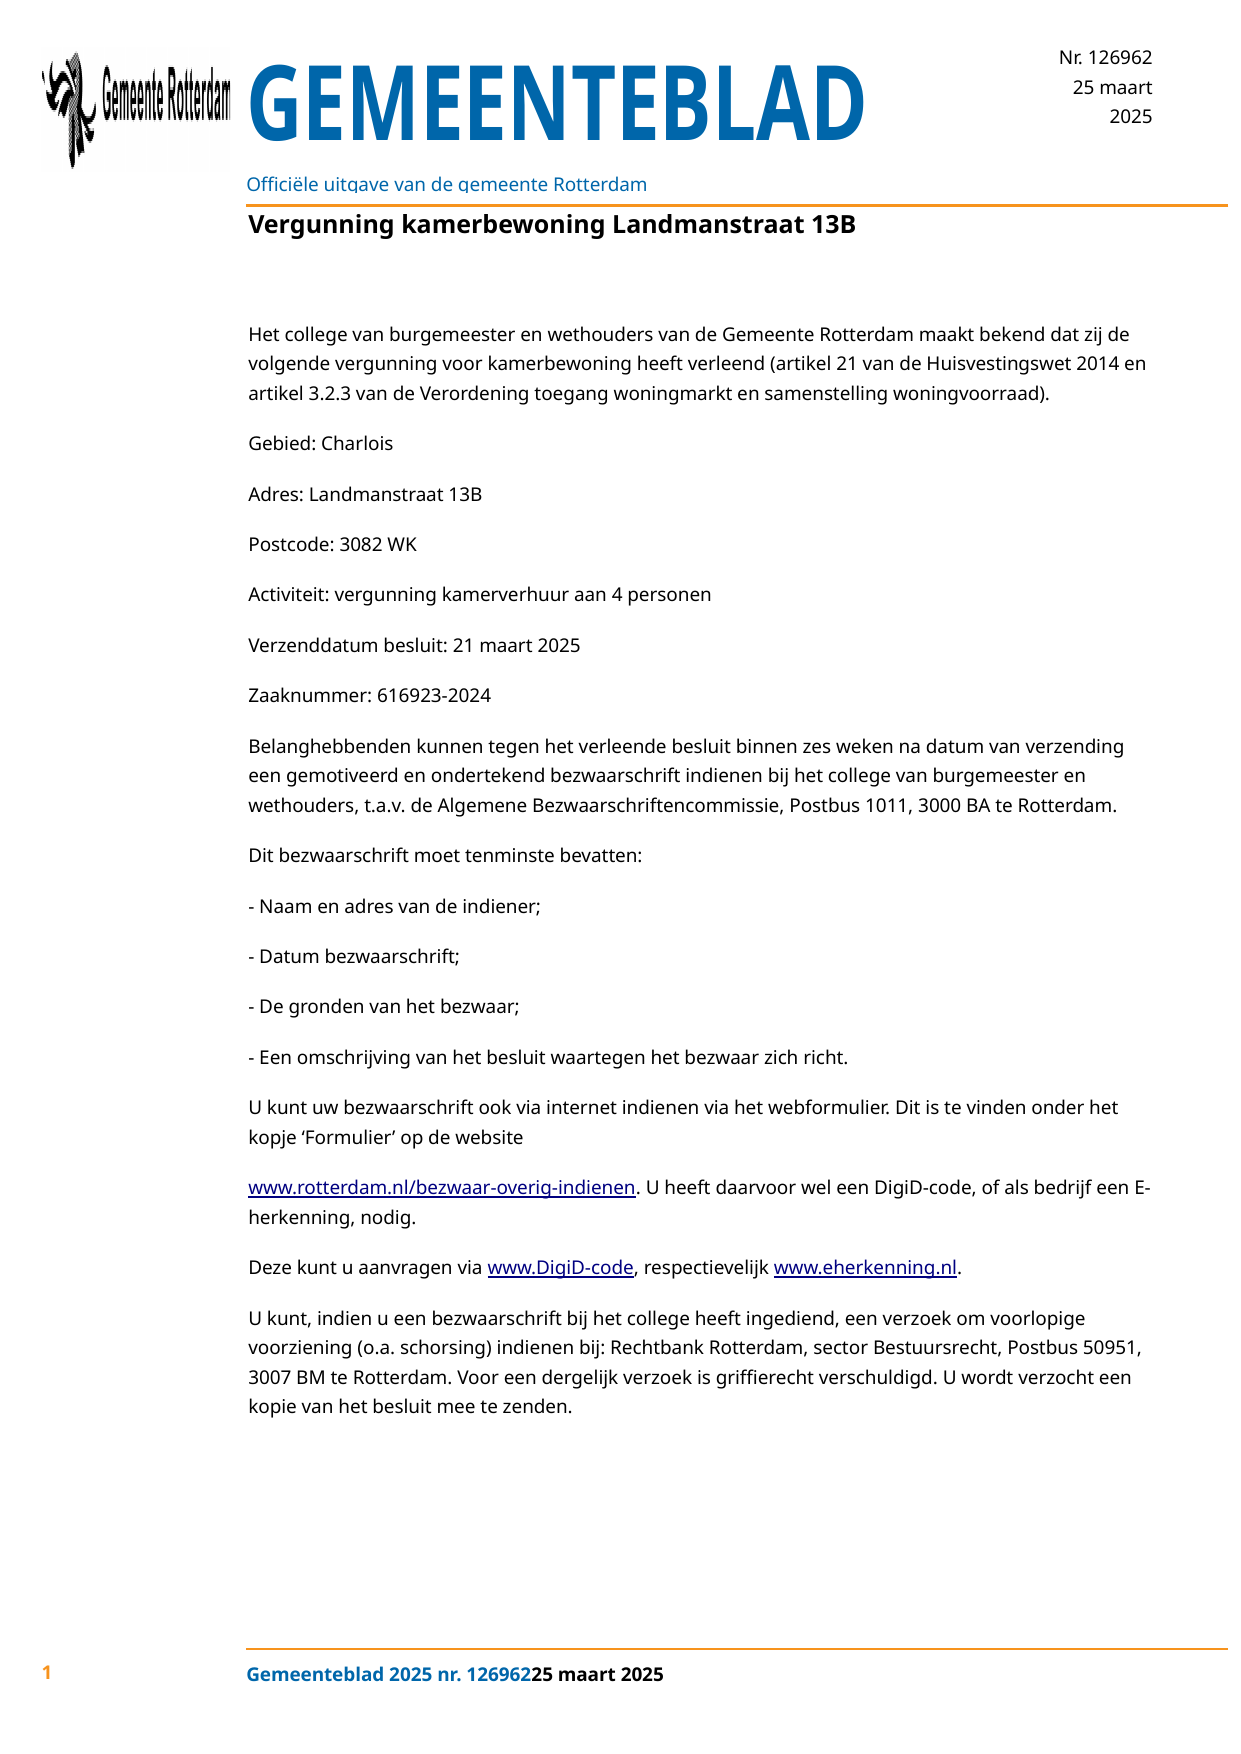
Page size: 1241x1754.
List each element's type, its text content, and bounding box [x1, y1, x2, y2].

text Zaaknummer: 616923-2024 [248, 682, 1152, 708]
text Belanghebbenden kunnen tegen het verleende besluit binnen zes weken na datum van verzending een gemotiveerd en ondertekend bezwaarschrift indienen bij het college van burgemeester en wethouders, t.a.v. de Algemene Bezwaarschriftencommissie, Postbus 1011, 3000 BA te Rotterdam. [248, 733, 1152, 818]
text Activiteit: vergunning kamerverhuur aan 4 personen [248, 582, 1152, 607]
text U kunt, indien u een bezwaarschrift bij het college heeft ingediend, een verzoek om voorlopige voorziening (o.a. schorsing) indienen bij: Rechtbank Rotterdam, sector Bestuursrecht, Postbus 50951, 3007 BM te Rotterdam. Voor een dergelijk verzoek is griffierecht verschuldigd. U wordt verzocht een kopie van het besluit mee te zenden. [248, 1305, 1152, 1419]
text Postcode: 3082 WK [248, 531, 1152, 557]
text www.rotterdam.nl/bezwaar-overig-indienen. U heeft daarvoor wel een DigiD-code, of als bedrijf een E-herkenning, nodig. [248, 1174, 1152, 1230]
text Gebied: Charlois [248, 430, 1152, 456]
text - Datum bezwaarschrift; [248, 943, 1152, 969]
text Dit bezwaarschrift moet tenminste bevatten: [248, 842, 1152, 868]
text Vergunning kamerbewoning Landmanstraat 13B [248, 207, 1152, 241]
text Het college van burgemeester en wethouders van de Gemeente Rotterdam maakt bekend dat zij de volgende vergunning voor kamerbewoning heeft verleend (artikel 21 van de Huisvestingswet 2014 en artikel 3.2.3 van de Verordening toegang woningmarkt en samenstelling woningvoorraad). [248, 321, 1152, 406]
text - De gronden van het bezwaar; [248, 994, 1152, 1019]
text Verzenddatum besluit: 21 maart 2025 [248, 632, 1152, 658]
text - Naam en adres van de indiener; [248, 893, 1152, 918]
picture [41, 47, 231, 172]
text Adres: Landmanstraat 13B [248, 481, 1152, 506]
text - Een omschrijving van het besluit waartegen het bezwaar zich richt. [248, 1044, 1152, 1070]
text Deze kunt u aanvragen via www.DigiD-code, respectievelijk www.eherkenning.nl. [248, 1254, 1152, 1280]
text U kunt uw bezwaarschrift ook via internet indienen via het webformulier. Dit is te vinden onder het kopje ‘Formulier’ op de website [248, 1094, 1152, 1150]
